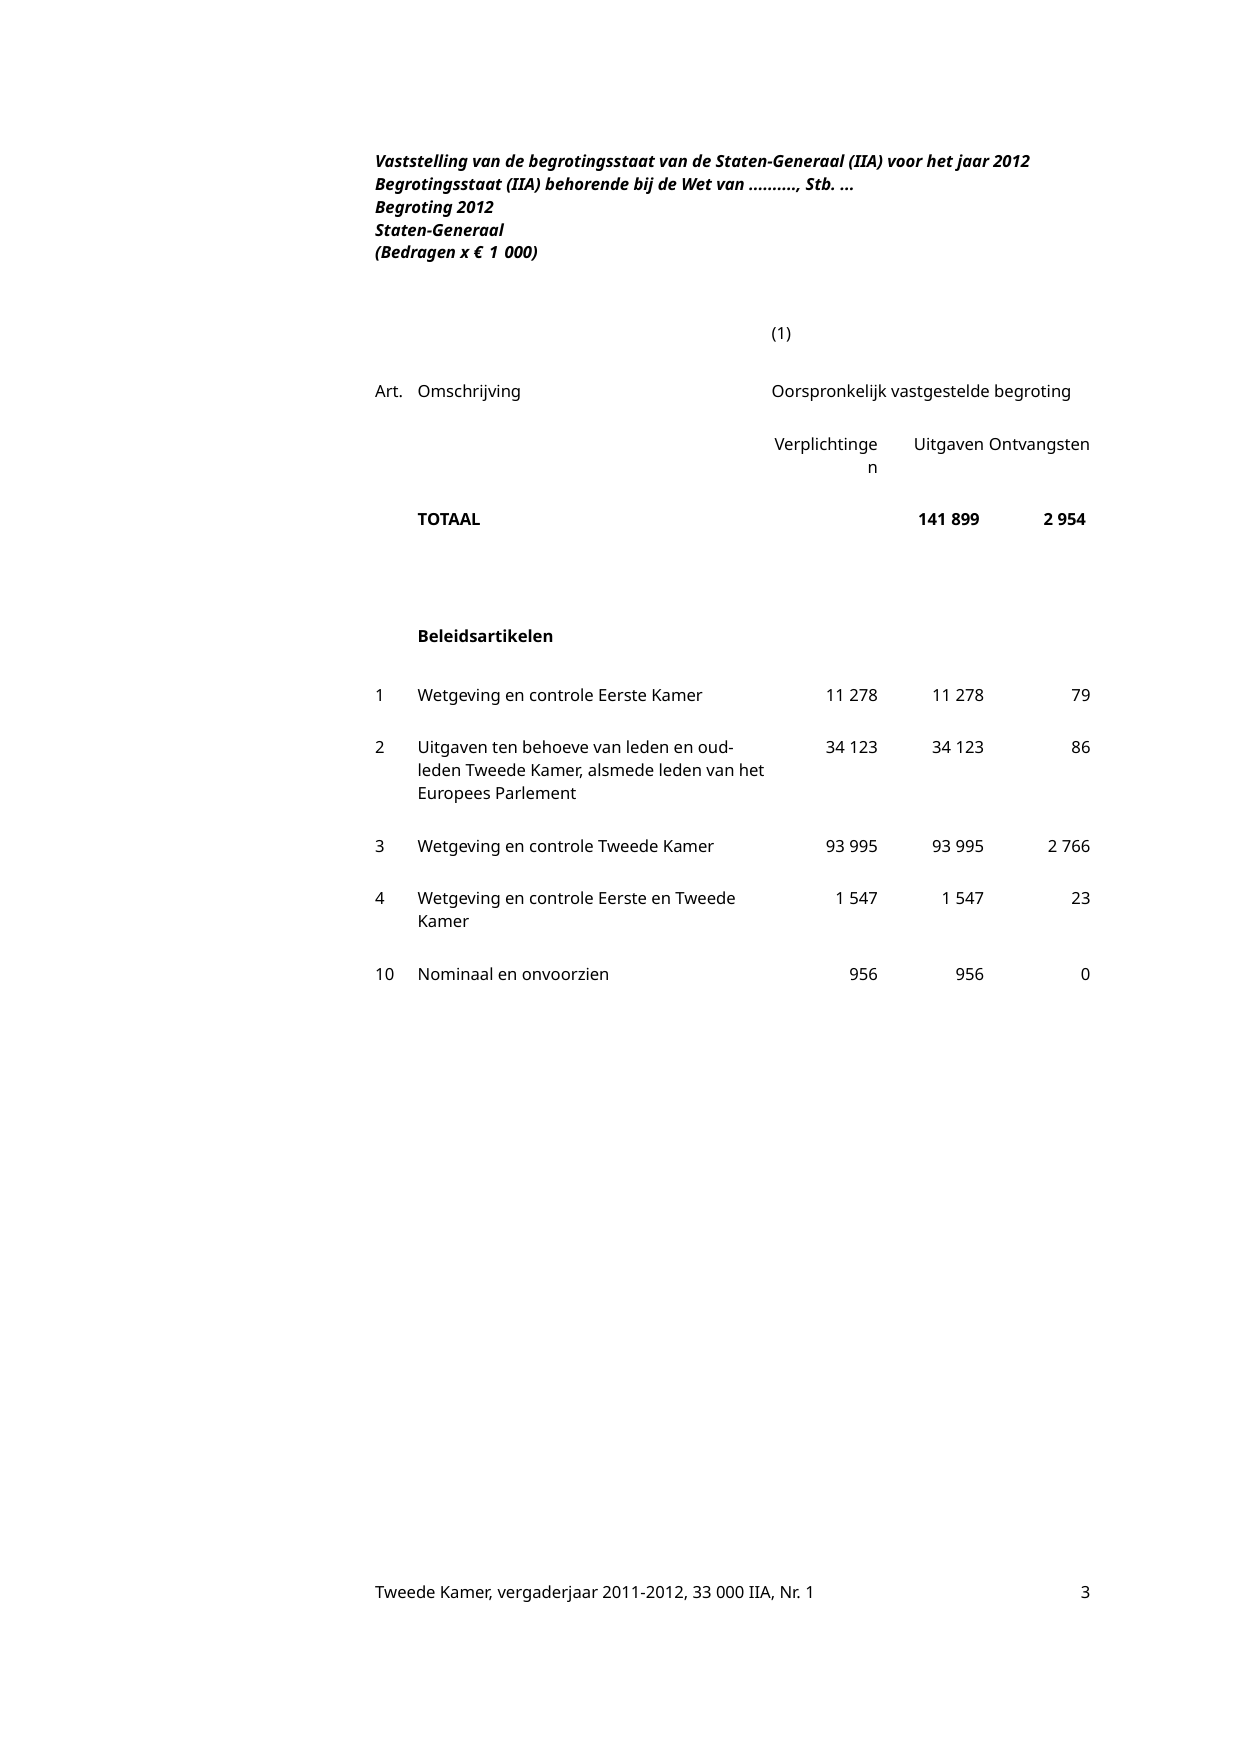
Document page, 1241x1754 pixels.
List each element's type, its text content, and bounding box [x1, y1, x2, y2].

table_cell 956 [878, 962, 984, 1015]
table_cell 79 [984, 683, 1090, 736]
table_cell Uitgaven ten behoeve van leden en oud-leden Tweede Kamer, alsmede leden van het Europees Parlement [418, 736, 771, 834]
table_cell 2 766 [984, 834, 1090, 887]
table_cell 11 278 [771, 683, 878, 736]
table_cell 2 [375, 736, 417, 834]
table_cell Ontvangsten [984, 433, 1090, 508]
table_cell Wetgeving en controle Tweede Kamer [418, 834, 771, 887]
table_header [418, 321, 771, 380]
text (Bedragen x € 1 000) [375, 241, 1090, 263]
table_cell [878, 566, 984, 625]
table_cell 141 899 [878, 508, 984, 566]
table_cell [984, 625, 1090, 683]
text Begroting 2012 [375, 195, 1090, 218]
table_cell 956 [771, 962, 878, 1015]
table_cell 2 954 [984, 508, 1090, 566]
table_cell 93 995 [878, 834, 984, 887]
table_cell [418, 433, 771, 508]
table_cell [771, 508, 878, 566]
table_cell [878, 625, 984, 683]
table_cell 34 123 [878, 736, 984, 834]
table_cell 93 995 [771, 834, 878, 887]
table_cell Beleidsartikelen [418, 625, 771, 683]
table_cell [375, 433, 417, 508]
table_cell [375, 625, 417, 683]
table_cell [771, 625, 878, 683]
text Begrotingsstaat (IIA) behorende bij de Wet van .........., Stb. ... [375, 173, 1090, 195]
table_cell Art. [375, 380, 417, 433]
table_cell [418, 566, 771, 625]
table_header [375, 321, 417, 380]
table_cell 23 [984, 887, 1090, 962]
table_cell Verplichtingen [771, 433, 878, 508]
table_cell 34 123 [771, 736, 878, 834]
table_cell 86 [984, 736, 1090, 834]
text Staten-Generaal [375, 218, 1090, 241]
table_cell [375, 566, 417, 625]
table_cell 4 [375, 887, 417, 962]
table_header (1) [771, 321, 1090, 380]
table_cell Uitgaven [878, 433, 984, 508]
table_cell [375, 508, 417, 566]
table_cell Wetgeving en controle Eerste Kamer [418, 683, 771, 736]
table_cell 1 547 [878, 887, 984, 962]
table_cell 1 [375, 683, 417, 736]
table_cell 0 [984, 962, 1090, 1015]
table_cell Oorspronkelijk vastgestelde begroting [771, 380, 1090, 433]
table_cell Nominaal en onvoorzien [418, 962, 771, 1015]
table_cell 10 [375, 962, 417, 1015]
table_cell 11 278 [878, 683, 984, 736]
text Vaststelling van de begrotingsstaat van de Staten-Generaal (IIA) voor het jaar 2012 [375, 150, 1090, 173]
table_cell [771, 566, 878, 625]
table_cell [984, 566, 1090, 625]
table_cell Wetgeving en controle Eerste en Tweede Kamer [418, 887, 771, 962]
table_cell Omschrijving [418, 380, 771, 433]
table_cell 1 547 [771, 887, 878, 962]
table_cell 3 [375, 834, 417, 887]
table_cell TOTAAL [418, 508, 771, 566]
